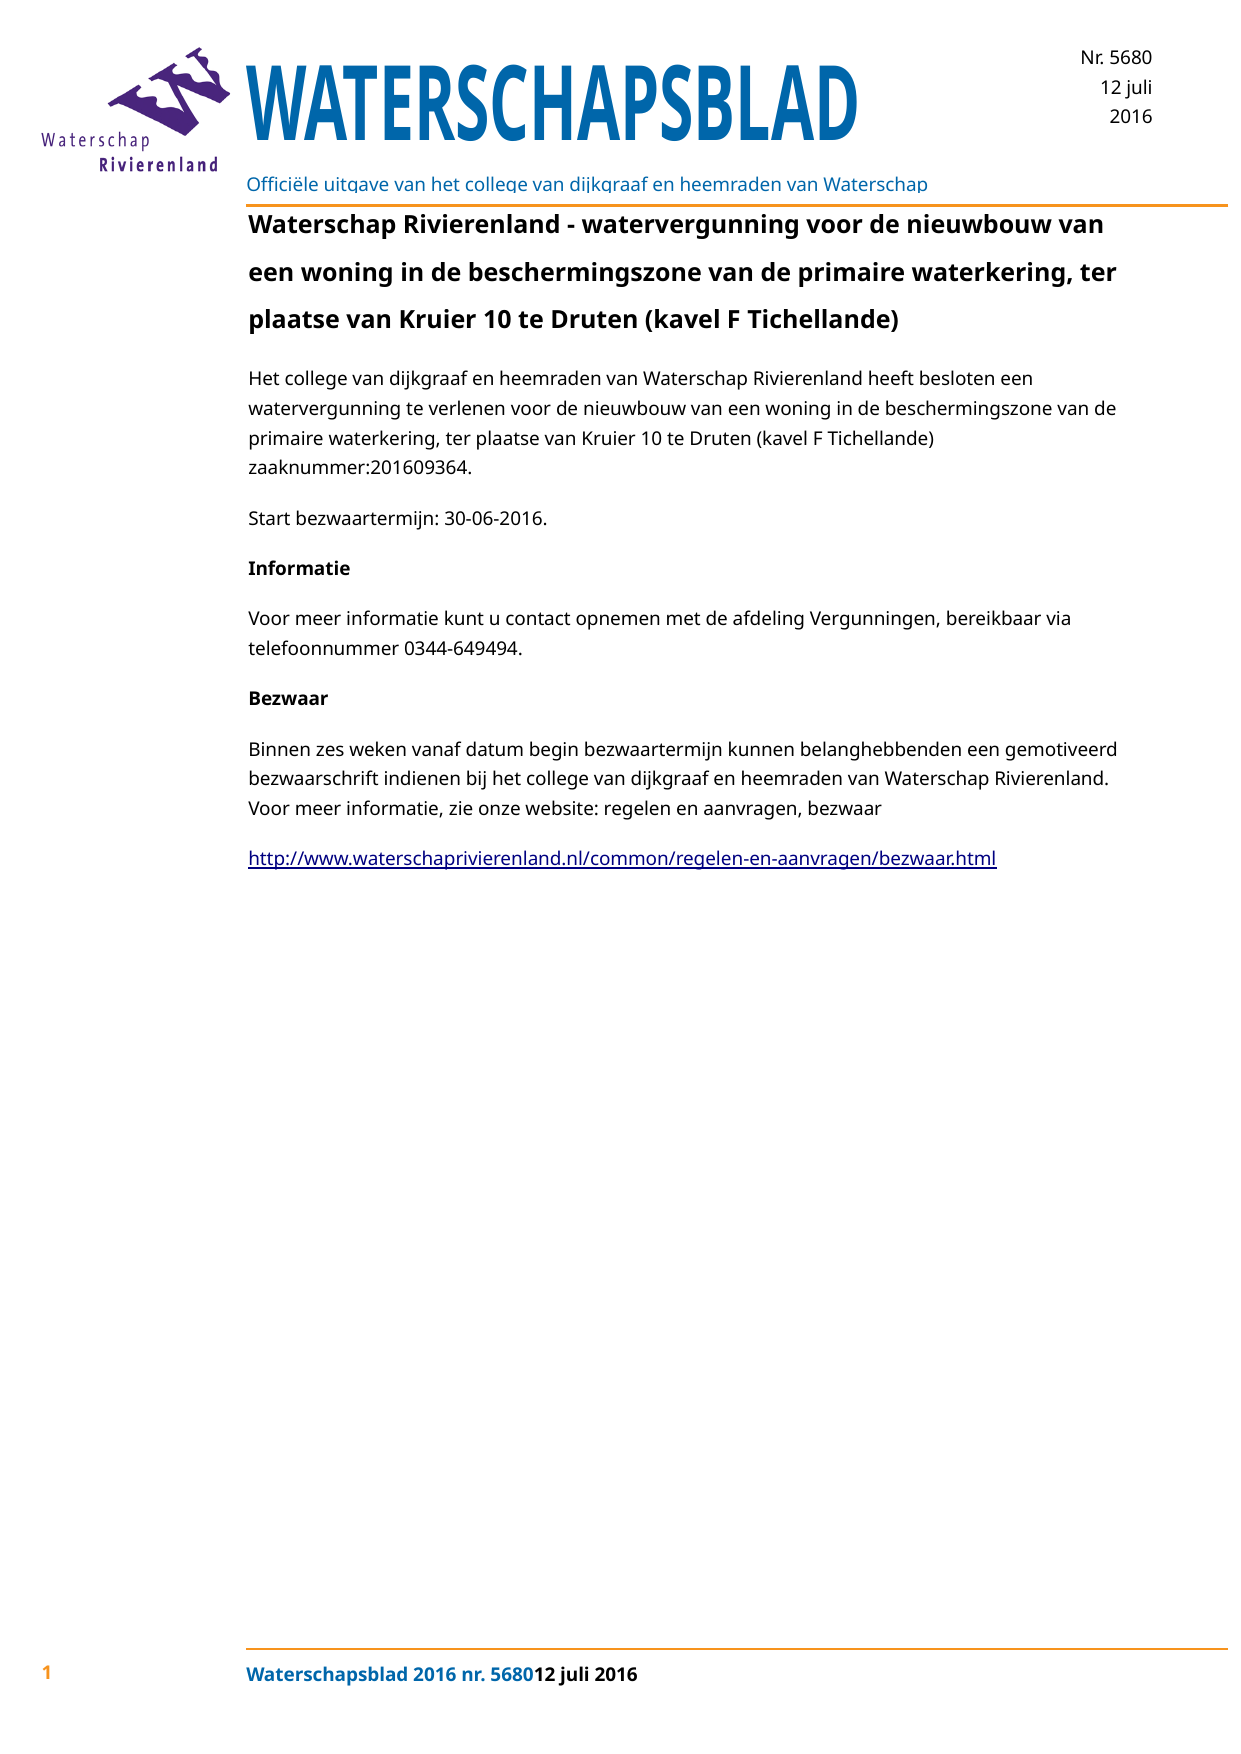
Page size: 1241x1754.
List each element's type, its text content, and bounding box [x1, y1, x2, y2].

text Informatie [248, 555, 1152, 581]
text Start bezwaartermijn: 30-06-2016. [248, 505, 1152, 530]
text Binnen zes weken vanaf datum begin bezwaartermijn kunnen belanghebbenden een gemotiveerd bezwaarschrift indienen bij het college van dijkgraaf en heemraden van Waterschap Rivierenland. Voor meer informatie, zie onze website: regelen en aanvragen, bezwaar [248, 736, 1152, 821]
text Bezwaar [248, 686, 1152, 711]
text Voor meer informatie kunt u contact opnemen met de afdeling Vergunningen, bereikbaar via telefoonnummer 0344-649494. [248, 606, 1152, 661]
text http://www.waterschaprivierenland.nl/common/regelen-en-aanvragen/bezwaar.html [248, 846, 1152, 871]
text Waterschap Rivierenland - watervergunning voor de nieuwbouw van een woning in de beschermingszone van de primaire waterkering, ter plaatse van Kruier 10 te Druten (kavel F Tichellande) [248, 207, 1152, 336]
text Het college van dijkgraaf en heemraden van Waterschap Rivierenland heeft besloten een watervergunning te verlenen voor de nieuwbouw van een woning in de beschermingszone van de primaire waterkering, ter plaatse van Kruier 10 te Druten (kavel F Tichellande) zaaknummer:201609364. [248, 366, 1152, 480]
picture [41, 47, 231, 172]
